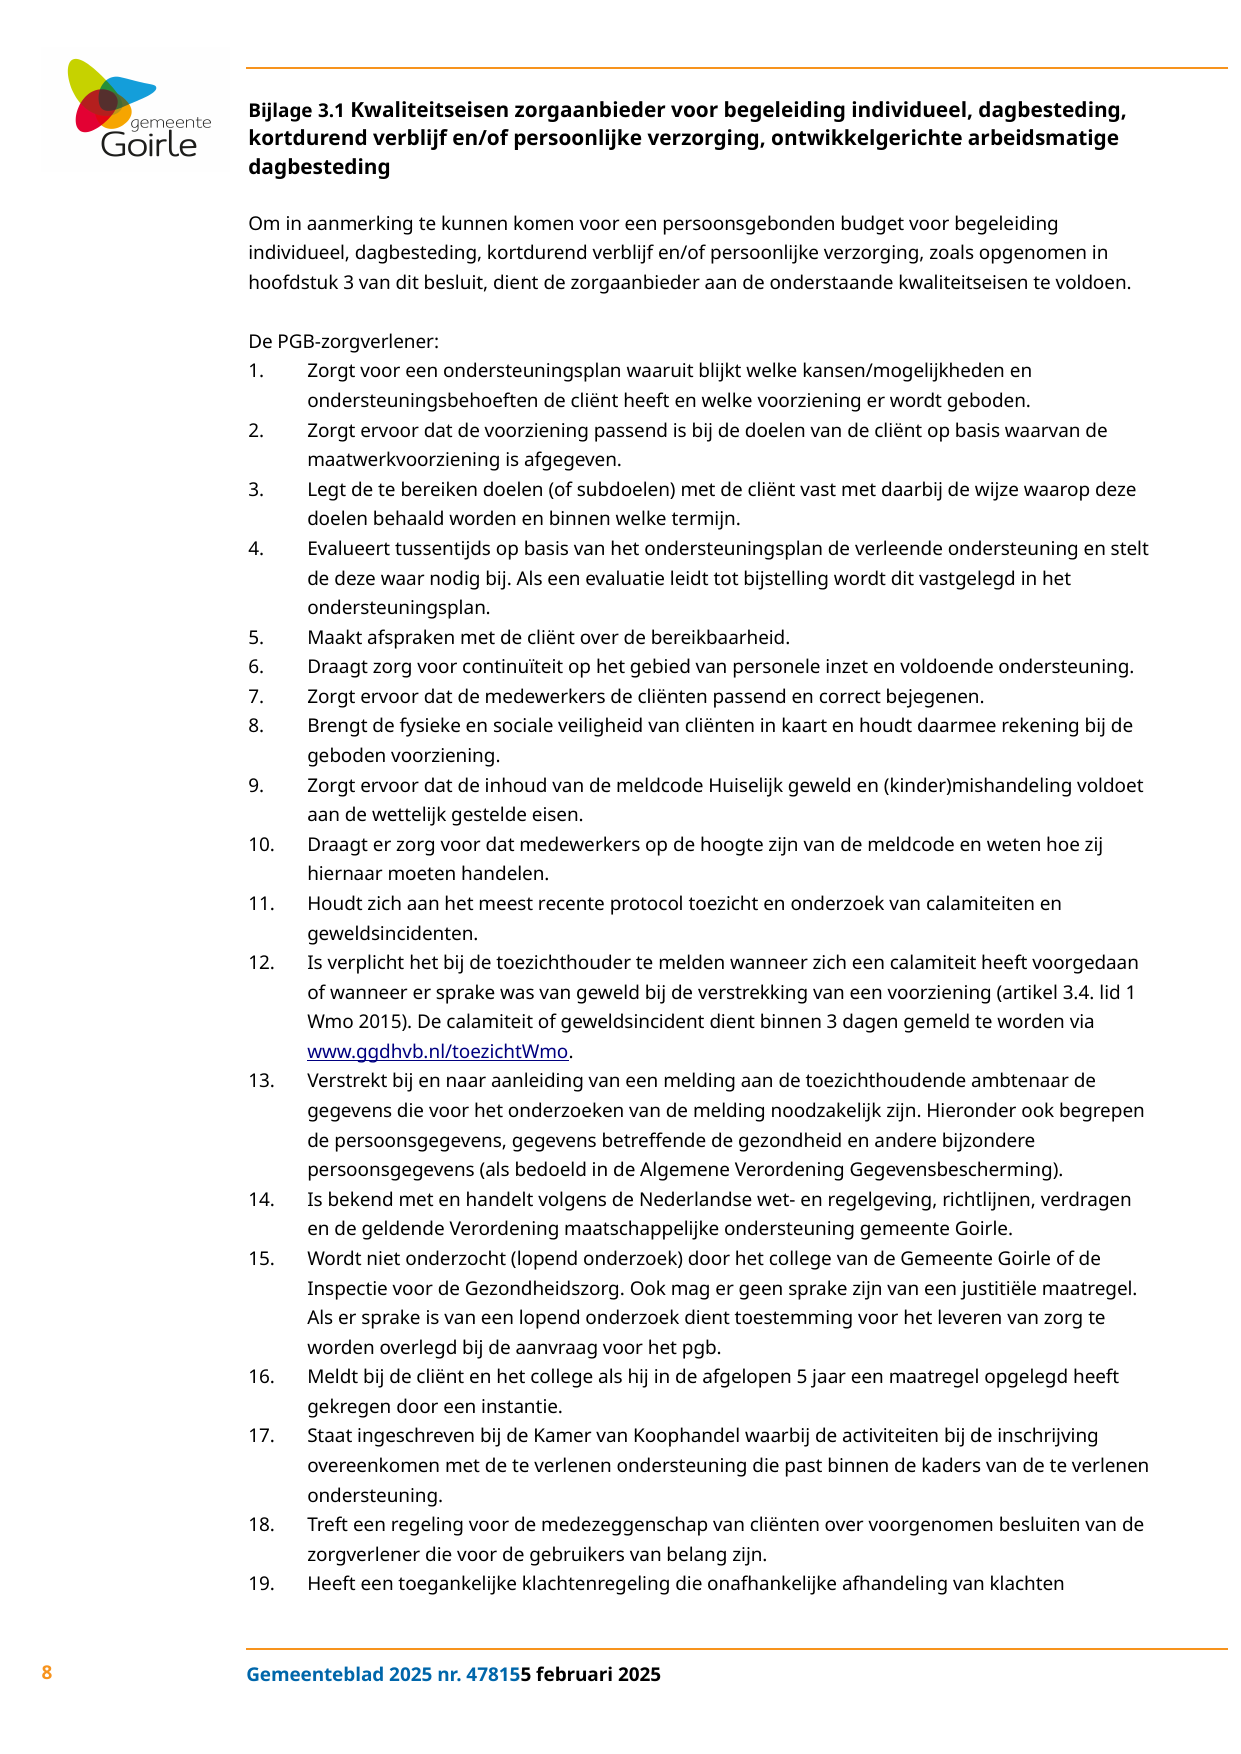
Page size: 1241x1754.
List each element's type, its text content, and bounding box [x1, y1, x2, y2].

list Zorgt ervoor dat de medewerkers de cliënten passend en correct bejegenen. [248, 683, 1152, 709]
list Zorgt ervoor dat de inhoud van de meldcode Huiselijk geweld en (kinder)mishandeling voldoet aan de wettelijk gestelde eisen. [248, 772, 1152, 827]
list Brengt de fysieke en sociale veiligheid van cliënten in kaart en houdt daarmee rekening bij de geboden voorziening. [248, 713, 1152, 768]
list Evalueert tussentijds op basis van het ondersteuningsplan de verleende ondersteuning en stelt de deze waar nodig bij. Als een evaluatie leidt tot bijstelling wordt dit vastgelegd in het ondersteuningsplan. [248, 535, 1152, 620]
list Staat ingeschreven bij de Kamer van Koophandel waarbij de activiteiten bij de inschrijving overeenkomen met de te verlenen ondersteuning die past binnen de kaders van de te verlenen ondersteuning. [248, 1423, 1152, 1508]
picture [41, 47, 231, 172]
text Om in aanmerking te kunnen komen voor een persoonsgebonden budget voor begeleiding individueel, dagbesteding, kortdurend verblijf en/of persoonlijke verzorging, zoals opgenomen in hoofdstuk 3 van dit besluit, dient de zorgaanbieder aan de onderstaande kwaliteitseisen te voldoen. [248, 210, 1152, 295]
list Is verplicht het bij de toezichthouder te melden wanneer zich een calamiteit heeft voorgedaan of wanneer er sprake was van geweld bij de verstrekking van een voorziening (artikel 3.4. lid 1 Wmo 2015). De calamiteit of geweldsincident dient binnen 3 dagen gemeld te worden via www.ggdhvb.nl/toezichtWmo. [248, 949, 1152, 1064]
text Bijlage 3.1 Kwaliteitseisen zorgaanbieder voor begeleiding individueel, dagbesteding, kortdurend verblijf en/of persoonlijke verzorging, ontwikkelgerichte arbeidsmatige dagbesteding [248, 95, 1152, 180]
list Zorgt voor een ondersteuningsplan waaruit blijkt welke kansen/mogelijkheden en ondersteuningsbehoeften de cliënt heeft en welke voorziening er wordt geboden. [248, 358, 1152, 413]
list Draagt er zorg voor dat medewerkers op de hoogte zijn van de meldcode en weten hoe zij hiernaar moeten handelen. [248, 831, 1152, 886]
list Treft een regeling voor de medezeggenschap van cliënten over voorgenomen besluiten van de zorgverlener die voor de gebruikers van belang zijn. [248, 1511, 1152, 1567]
list Houdt zich aan het meest recente protocol toezicht en onderzoek van calamiteiten en geweldsincidenten. [248, 890, 1152, 946]
list Wordt niet onderzocht (lopend onderzoek) door het college van de Gemeente Goirle of de Inspectie voor de Gezondheidszorg. Ook mag er geen sprake zijn van een justitiële maatregel. Als er sprake is van een lopend onderzoek dient toestemming voor het leveren van zorg te worden overlegd bij de aanvraag voor het pgb. [248, 1245, 1152, 1360]
list Heeft een toegankelijke klachtenregeling die onafhankelijke afhandeling van klachten [248, 1571, 1152, 1596]
text De PGB-zorgverlener: [248, 328, 1152, 354]
list Maakt afspraken met de cliënt over de bereikbaarheid. [248, 624, 1152, 650]
list Zorgt ervoor dat de voorziening passend is bij de doelen van de cliënt op basis waarvan de maatwerkvoorziening is afgegeven. [248, 417, 1152, 472]
list Is bekend met en handelt volgens de Nederlandse wet- en regelgeving, richtlijnen, verdragen en de geldende Verordening maatschappelijke ondersteuning gemeente Goirle. [248, 1186, 1152, 1241]
list Draagt zorg voor continuïteit op het gebied van personele inzet en voldoende ondersteuning. [248, 653, 1152, 679]
list Verstrekt bij en naar aanleiding van een melding aan de toezichthoudende ambtenaar de gegevens die voor het onderzoeken van de melding noodzakelijk zijn. Hieronder ook begrepen de persoonsgegevens, gegevens betreffende de gezondheid en andere bijzondere persoonsgegevens (als bedoeld in de Algemene Verordening Gegevensbescherming). [248, 1068, 1152, 1182]
list Legt de te bereiken doelen (of subdoelen) met de cliënt vast met daarbij de wijze waarop deze doelen behaald worden en binnen welke termijn. [248, 476, 1152, 531]
list Meldt bij de cliënt en het college als hij in de afgelopen 5 jaar een maatregel opgelegd heeft gekregen door een instantie. [248, 1363, 1152, 1419]
